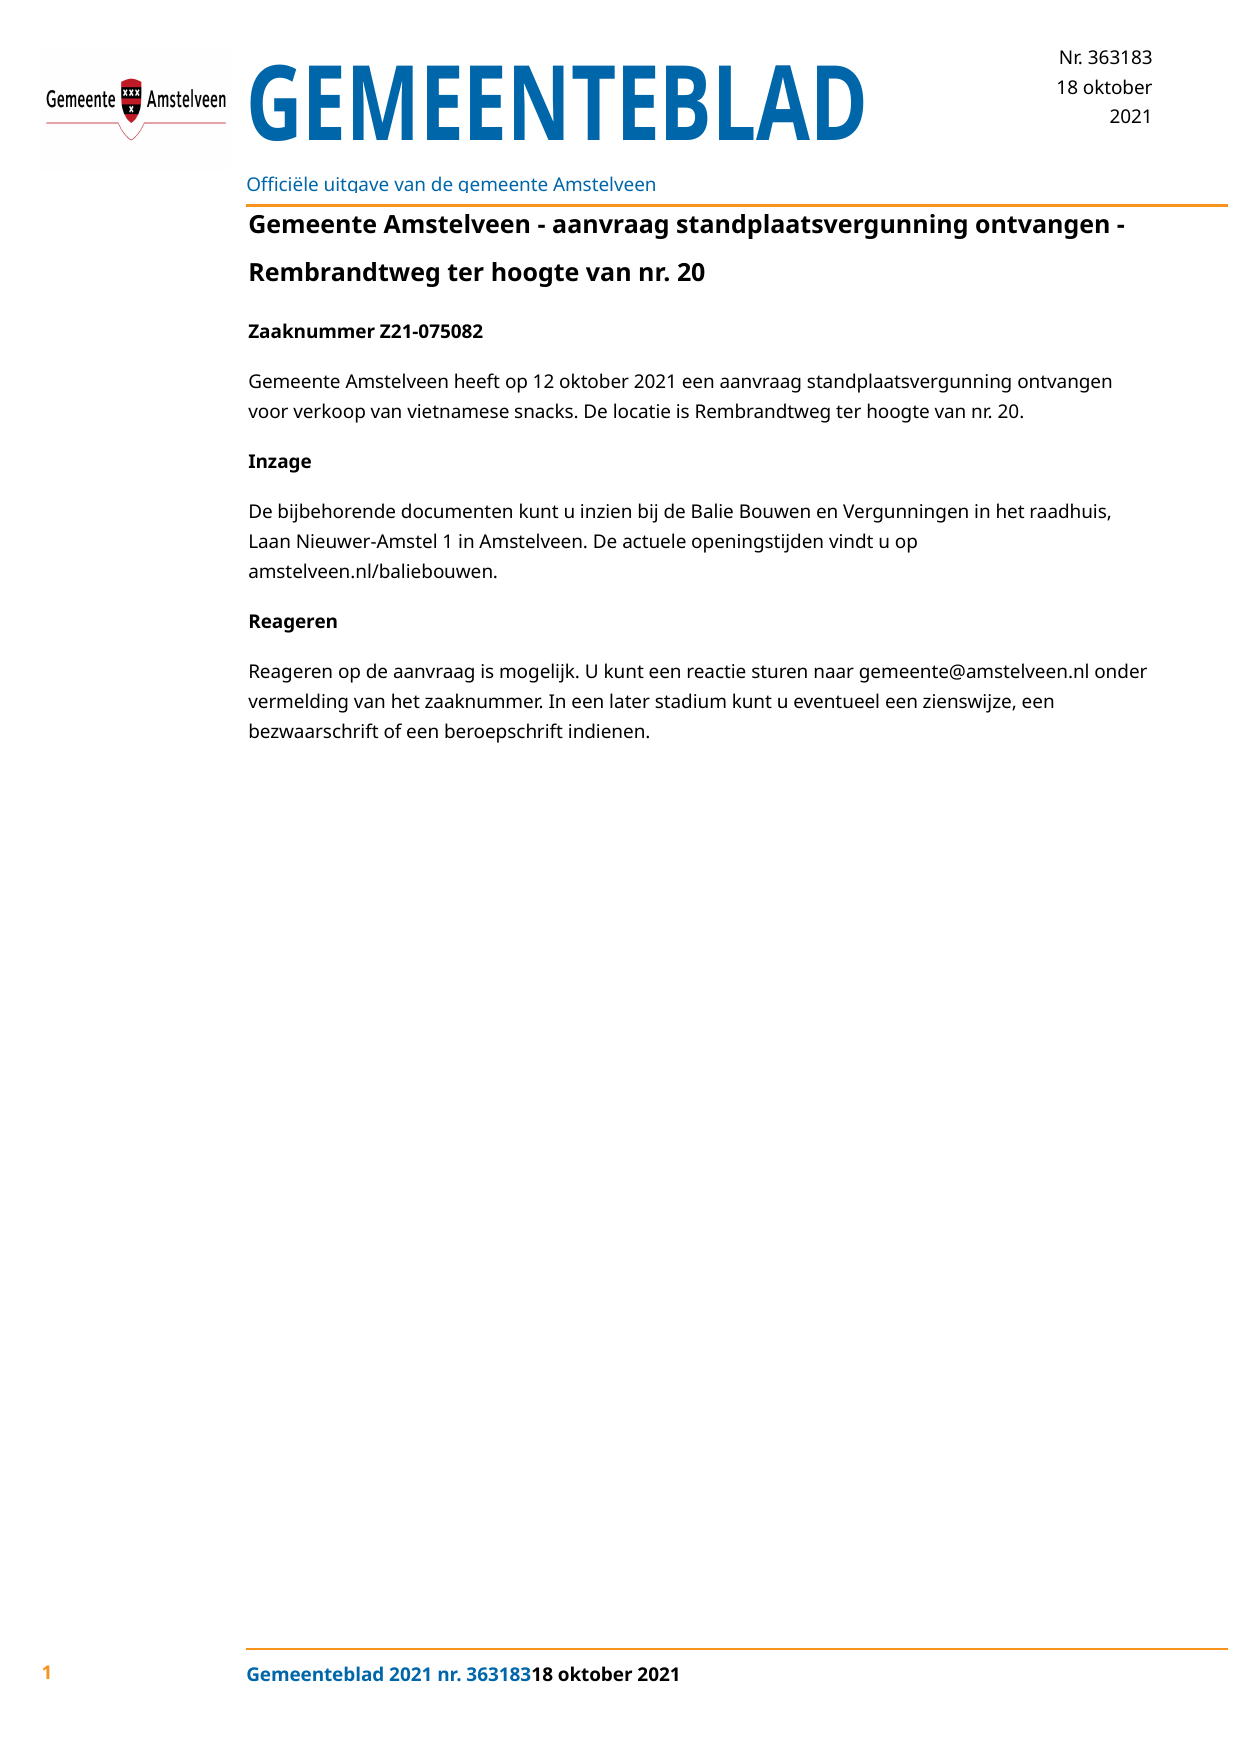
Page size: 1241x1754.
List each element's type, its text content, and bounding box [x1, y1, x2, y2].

text Gemeente Amstelveen heeft op 12 oktober 2021 een aanvraag standplaatsvergunning ontvangen voor verkoop van vietnamese snacks. De locatie is Rembrandtweg ter hoogte van nr. 20. [248, 368, 1152, 424]
text Zaaknummer Z21-075082 [248, 318, 1152, 344]
text Gemeente Amstelveen - aanvraag standplaatsvergunning ontvangen - Rembrandtweg ter hoogte van nr. 20 [248, 207, 1152, 288]
text De bijbehorende documenten kunt u inzien bij de Balie Bouwen en Vergunningen in het raadhuis, Laan Nieuwer-Amstel 1 in Amstelveen. De actuele openingstijden vindt u op amstelveen.nl/baliebouwen. [248, 499, 1152, 584]
text Reageren [248, 608, 1152, 634]
text Inzage [248, 448, 1152, 474]
text Reageren op de aanvraag is mogelijk. U kunt een reactie sturen naar gemeente@amstelveen.nl onder vermelding van het zaaknummer. In een later stadium kunt u eventueel een zienswijze, een bezwaarschrift of een beroepschrift indienen. [248, 659, 1152, 744]
picture [41, 47, 231, 172]
